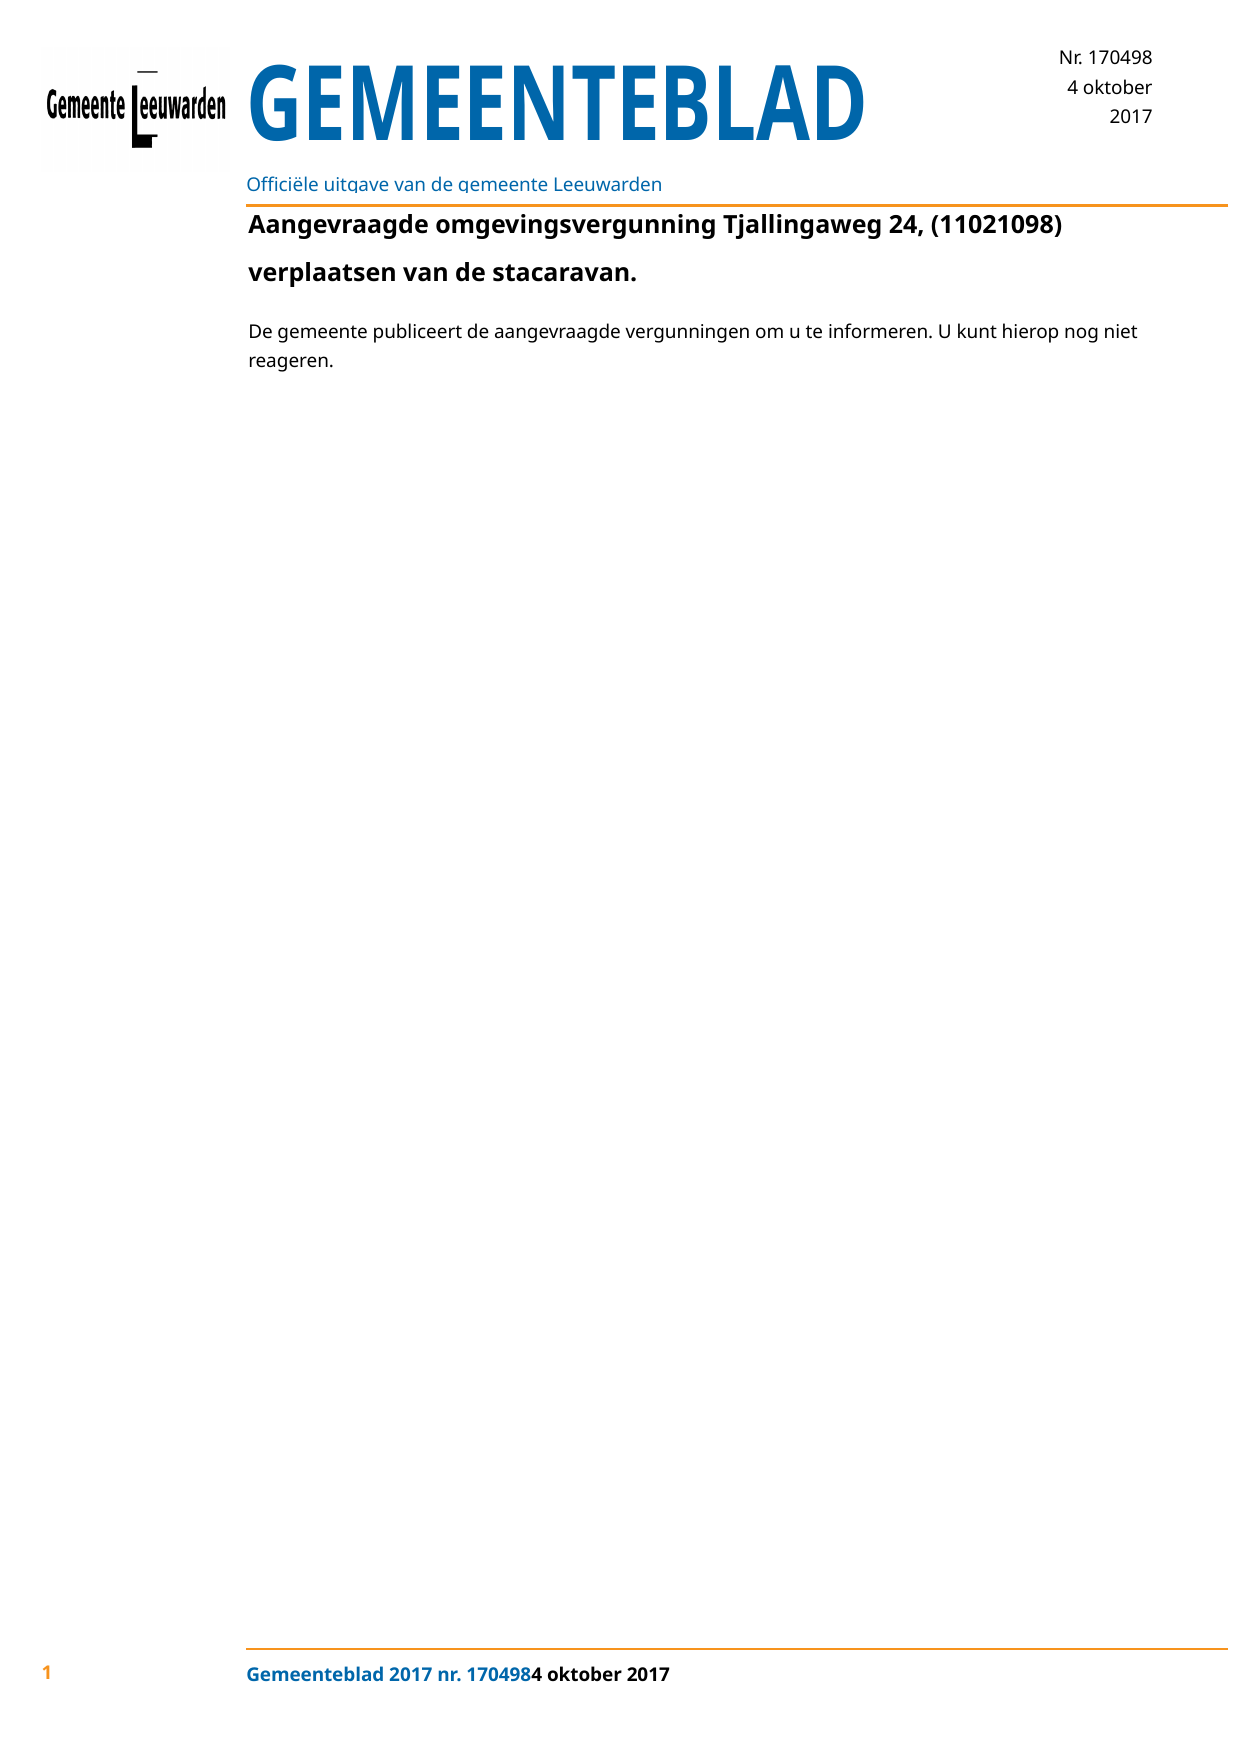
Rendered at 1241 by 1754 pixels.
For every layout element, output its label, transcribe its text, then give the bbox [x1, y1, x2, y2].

text De gemeente publiceert de aangevraagde vergunningen om u te informeren. U kunt hierop nog niet reageren. [248, 318, 1152, 373]
text Aangevraagde omgevingsvergunning Tjallingaweg 24, (11021098) verplaatsen van de stacaravan. [248, 207, 1152, 288]
picture [41, 47, 231, 172]
